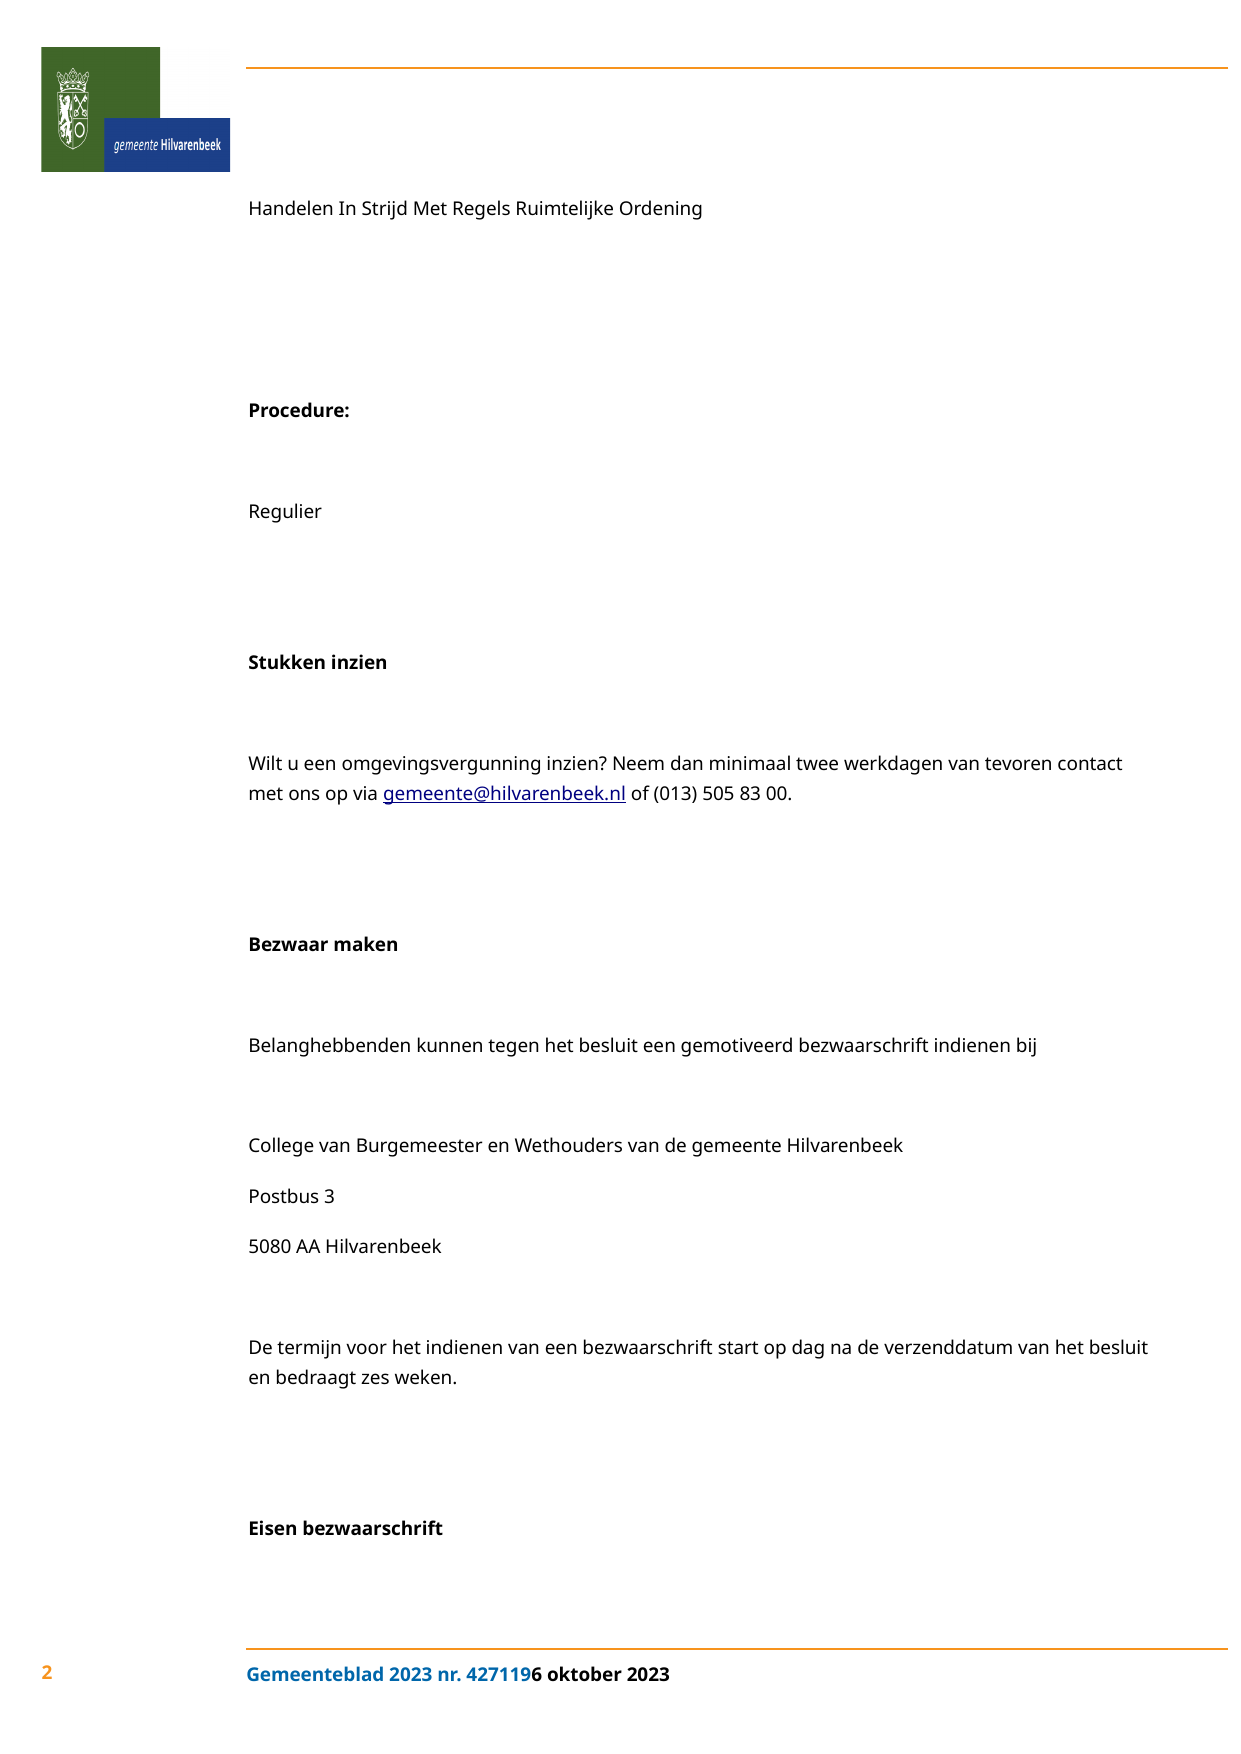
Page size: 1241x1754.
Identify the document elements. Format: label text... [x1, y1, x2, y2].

picture [41, 47, 231, 172]
text Eisen bezwaarschrift [248, 1515, 1152, 1541]
text College van Burgemeester en Wethouders van de gemeente Hilvarenbeek [248, 1133, 1152, 1158]
text Belanghebbenden kunnen tegen het besluit een gemotiveerd bezwaarschrift indienen bij [248, 1032, 1152, 1058]
text Wilt u een omgevingsvergunning inzien? Neem dan minimaal twee werkdagen van tevoren contact met ons op via gemeente@hilvarenbeek.nl of (013) 505 83 00. [248, 750, 1152, 806]
text Stukken inzien [248, 649, 1152, 675]
text Handelen In Strijd Met Regels Ruimtelijke Ordening [248, 196, 1152, 221]
text Regulier [248, 498, 1152, 524]
text Procedure: [248, 397, 1152, 423]
text De termijn voor het indienen van een bezwaarschrift start op dag na de verzenddatum van het besluit en bedraagt zes weken. [248, 1334, 1152, 1390]
text Postbus 3 [248, 1183, 1152, 1209]
text Bezwaar maken [248, 931, 1152, 957]
text 5080 AA Hilvarenbeek [248, 1233, 1152, 1259]
